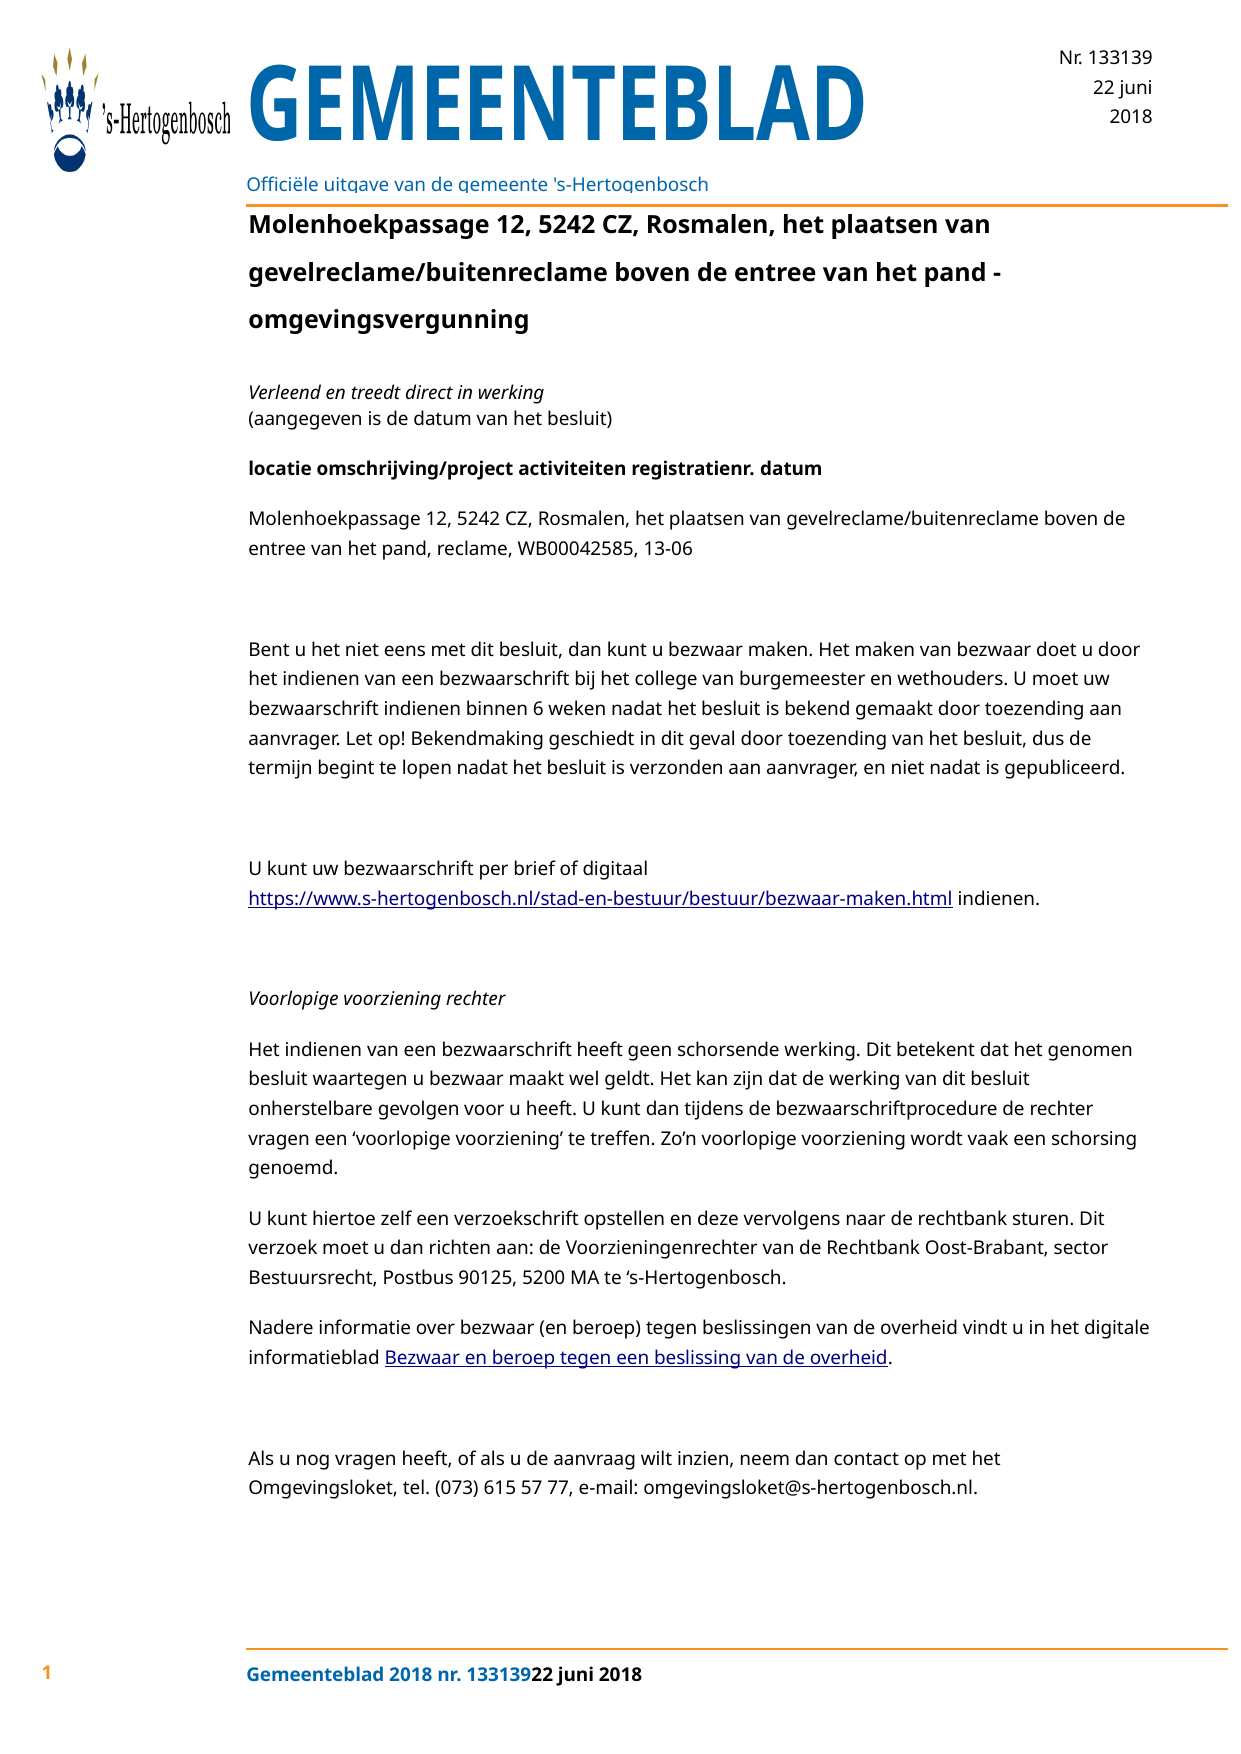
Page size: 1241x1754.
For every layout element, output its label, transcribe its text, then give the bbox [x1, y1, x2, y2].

text Nadere informatie over bezwaar (en beroep) tegen beslissingen van de overheid vindt u in het digitale informatieblad Bezwaar en beroep tegen een beslissing van de overheid. [248, 1314, 1152, 1370]
text Voorlopige voorziening rechter [248, 986, 1152, 1011]
text Als u nog vragen heeft, of als u de aanvraag wilt inzien, neem dan contact op met het Omgevingsloket, tel. (073) 615 57 77, e-mail: omgevingsloket@s-hertogenbosch.nl. [248, 1445, 1152, 1500]
text Molenhoekpassage 12, 5242 CZ, Rosmalen, het plaatsen van gevelreclame/buitenreclame boven de entree van het pand, reclame, WB00042585, 13-06 [248, 506, 1152, 561]
text U kunt hiertoe zelf een verzoekschrift opstellen en deze vervolgens naar de rechtbank sturen. Dit verzoek moet u dan richten aan: de Voorzieningenrechter van de Rechtbank Oost-Brabant, sector Bestuursrecht, Postbus 90125, 5200 MA te ‘s-Hertogenbosch. [248, 1205, 1152, 1290]
text U kunt uw bezwaarschrift per brief of digitaal https://www.s-hertogenbosch.nl/stad-en-bestuur/bestuur/bezwaar-maken.html indienen. [248, 855, 1152, 911]
text locatie omschrijving/project activiteiten registratienr. datum [248, 455, 1152, 481]
text Het indienen van een bezwaarschrift heeft geen schorsende werking. Dit betekent dat het genomen besluit waartegen u bezwaar maakt wel geldt. Het kan zijn dat de werking van dit besluit onherstelbare gevolgen voor u heeft. U kunt dan tijdens de bezwaarschriftprocedure de rechter vragen een ‘voorlopige voorziening’ te treffen. Zo’n voorlopige voorziening wordt vaak een schorsing genoemd. [248, 1036, 1152, 1180]
text (aangegeven is de datum van het besluit) [248, 405, 1152, 431]
text Molenhoekpassage 12, 5242 CZ, Rosmalen, het plaatsen van gevelreclame/buitenreclame boven de entree van het pand - omgevingsvergunning [248, 207, 1152, 336]
picture [41, 47, 231, 172]
text Bent u het niet eens met dit besluit, dan kunt u bezwaar maken. Het maken van bezwaar doet u door het indienen van een bezwaarschrift bij het college van burgemeester en wethouders. U moet uw bezwaarschrift indienen binnen 6 weken nadat het besluit is bekend gemaakt door toezending aan aanvrager. Let op! Bekendmaking geschiedt in dit geval door toezending van het besluit, dus de termijn begint te lopen nadat het besluit is verzonden aan aanvrager, en niet nadat is gepubliceerd. [248, 636, 1152, 780]
text Verleend en treedt direct in werking [248, 379, 1152, 405]
